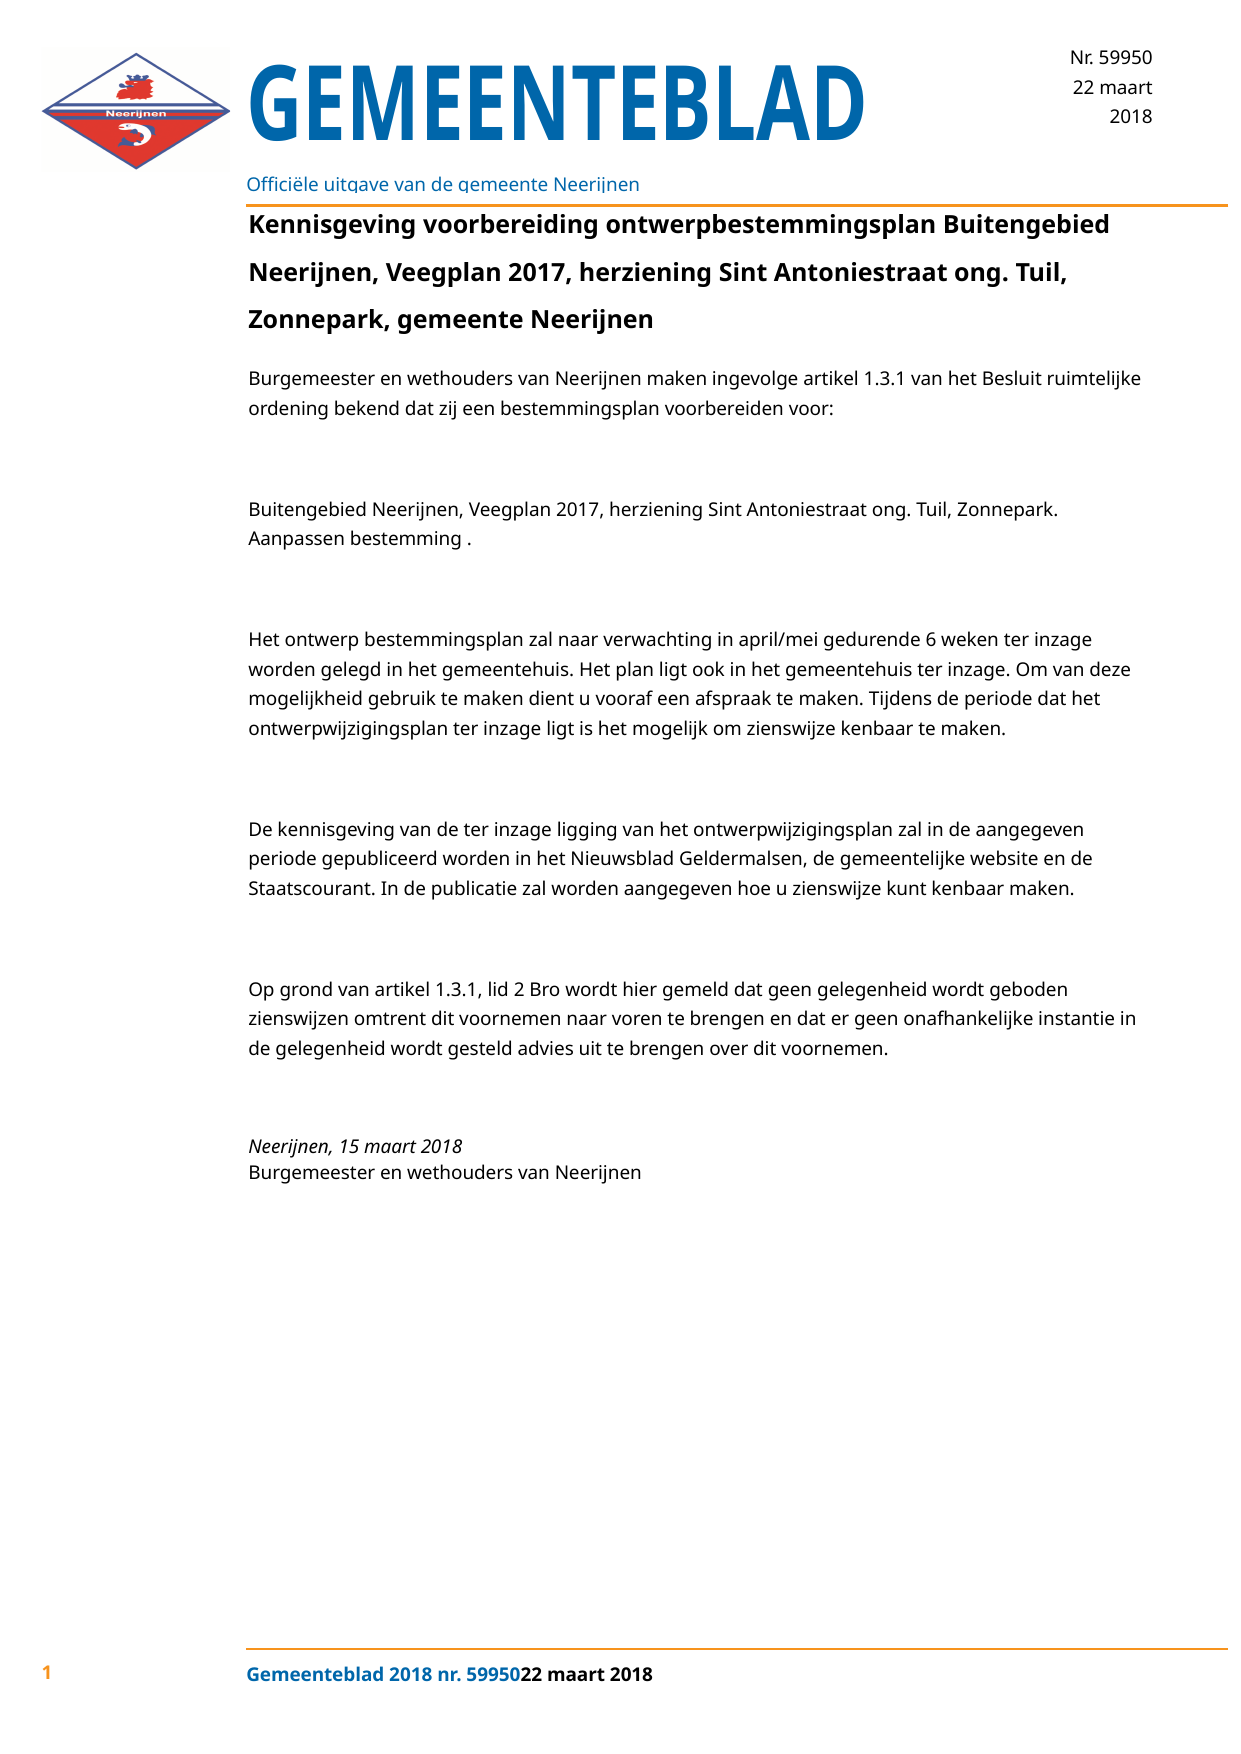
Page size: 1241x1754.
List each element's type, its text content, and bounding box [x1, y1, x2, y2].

text Burgemeester en wethouders van Neerijnen maken ingevolge artikel 1.3.1 van het Besluit ruimtelijke ordening bekend dat zij een bestemmingsplan voorbereiden voor: [248, 366, 1152, 421]
text Burgemeester en wethouders van Neerijnen [248, 1159, 1152, 1185]
text Op grond van artikel 1.3.1, lid 2 Bro wordt hier gemeld dat geen gelegenheid wordt geboden zienswijzen omtrent dit voornemen naar voren te brengen en dat er geen onafhankelijke instantie in de gelegenheid wordt gesteld advies uit te brengen over dit voornemen. [248, 976, 1152, 1061]
picture [41, 47, 231, 172]
text Neerijnen, 15 maart 2018 [248, 1133, 1152, 1159]
text Het ontwerp bestemmingsplan zal naar verwachting in april/mei gedurende 6 weken ter inzage worden gelegd in het gemeentehuis. Het plan ligt ook in het gemeentehuis ter inzage. Om van deze mogelijkheid gebruik te maken dient u vooraf een afspraak te maken. Tijdens de periode dat het ontwerpwijzigingsplan ter inzage ligt is het mogelijk om zienswijze kenbaar te maken. [248, 626, 1152, 741]
text Kennisgeving voorbereiding ontwerpbestemmingsplan Buitengebied Neerijnen, Veegplan 2017, herziening Sint Antoniestraat ong. Tuil, Zonnepark, gemeente Neerijnen [248, 207, 1152, 336]
text Buitengebied Neerijnen, Veegplan 2017, herziening Sint Antoniestraat ong. Tuil, Zonnepark. Aanpassen bestemming . [248, 496, 1152, 551]
text De kennisgeving van de ter inzage ligging van het ontwerpwijzigingsplan zal in de aangegeven periode gepubliceerd worden in het Nieuwsblad Geldermalsen, de gemeentelijke website en de Staatscourant. In de publicatie zal worden aangegeven hoe u zienswijze kunt kenbaar maken. [248, 816, 1152, 901]
